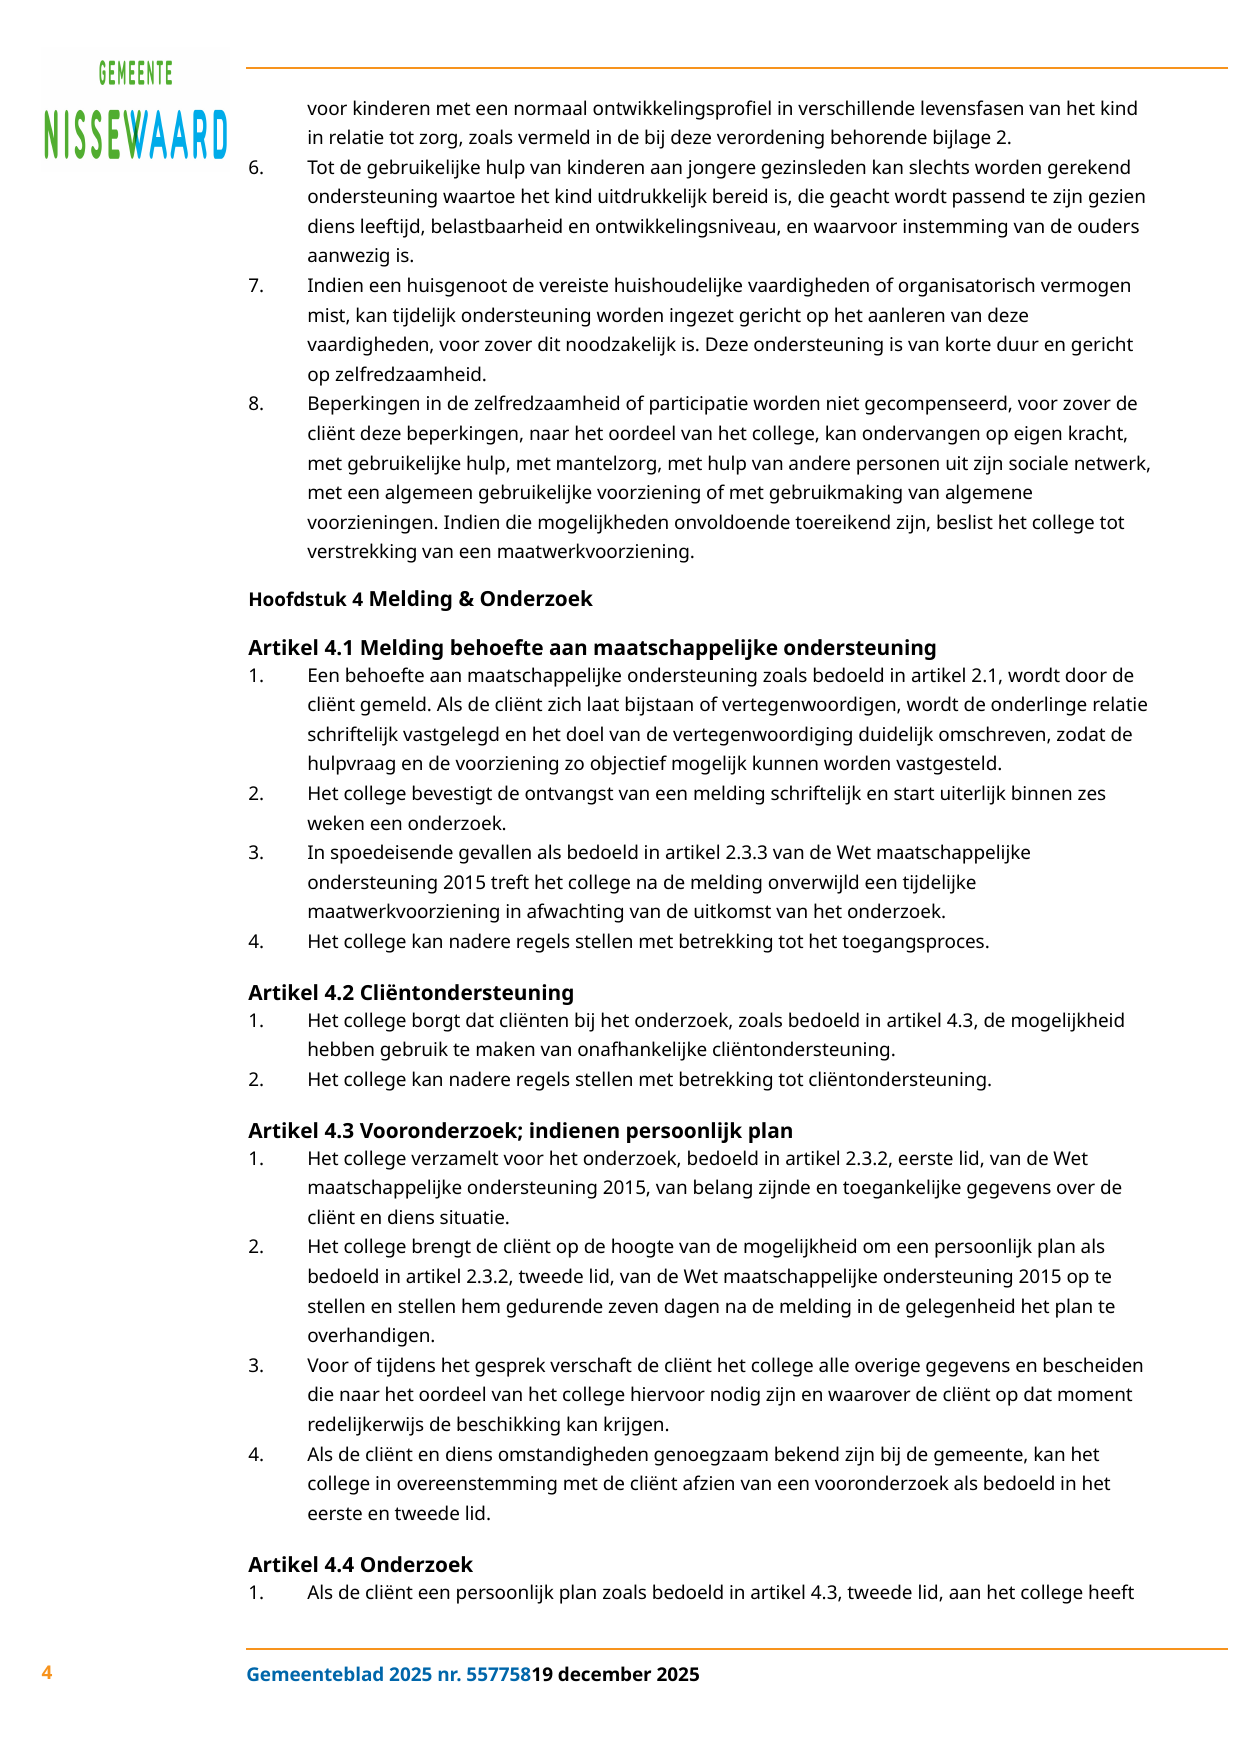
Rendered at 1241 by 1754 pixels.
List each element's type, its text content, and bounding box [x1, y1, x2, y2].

list Het college brengt de cliënt op de hoogte van de mogelijkheid om een persoonlijk plan als bedoeld in artikel 2.3.2, tweede lid, van de Wet maatschappelijke ondersteuning 2015 op te stellen en stellen hem gedurende zeven dagen na de melding in de gelegenheid het plan te overhandigen. [248, 1234, 1152, 1348]
picture [41, 47, 231, 172]
list Voor of tijdens het gesprek verschaft de cliënt het college alle overige gegevens en bescheiden die naar het oordeel van het college hiervoor nodig zijn en waarover de cliënt op dat moment redelijkerwijs de beschikking kan krijgen. [248, 1352, 1152, 1437]
list Beperkingen in de zelfredzaamheid of participatie worden niet gecompenseerd, voor zover de cliënt deze beperkingen, naar het oordeel van het college, kan ondervangen op eigen kracht, met gebruikelijke hulp, met mantelzorg, met hulp van andere personen uit zijn sociale netwerk, met een algemeen gebruikelijke voorziening of met gebruikmaking van algemene voorzieningen. Indien die mogelijkheden onvoldoende toereikend zijn, beslist het college tot verstrekking van een maatwerkvoorziening. [248, 391, 1152, 564]
list Als de cliënt een persoonlijk plan zoals bedoeld in artikel 4.3, tweede lid, aan het college heeft [248, 1579, 1152, 1604]
list Een behoefte aan maatschappelijke ondersteuning zoals bedoeld in artikel 2.1, wordt door de cliënt gemeld. Als de cliënt zich laat bijstaan of vertegenwoordigen, wordt de onderlinge relatie schriftelijk vastgelegd en het doel van de vertegenwoordiging duidelijk omschreven, zodat de hulpvraag en de voorziening zo objectief mogelijk kunnen worden vastgesteld. [248, 662, 1152, 776]
text Artikel 4.3 Vooronderzoek; indienen persoonlijk plan [248, 1117, 1152, 1145]
list Het college kan nadere regels stellen met betrekking tot cliëntondersteuning. [248, 1066, 1152, 1092]
text Artikel 4.2 Cliëntondersteuning [248, 978, 1152, 1007]
list Het college bevestigt de ontvangst van een melding schriftelijk en start uiterlijk binnen zes weken een onderzoek. [248, 780, 1152, 836]
list voor kinderen met een normaal ontwikkelingsprofiel in verschillende levensfasen van het kind in relatie tot zorg, zoals vermeld in de bij deze verordening behorende bijlage 2. [248, 95, 1152, 150]
list Indien een huisgenoot de vereiste huishoudelijke vaardigheden of organisatorisch vermogen mist, kan tijdelijk ondersteuning worden ingezet gericht op het aanleren van deze vaardigheden, voor zover dit noodzakelijk is. Deze ondersteuning is van korte duur en gericht op zelfredzaamheid. [248, 272, 1152, 387]
text Artikel 4.1 Melding behoefte aan maatschappelijke ondersteuning [248, 633, 1152, 662]
text Artikel 4.4 Onderzoek [248, 1550, 1152, 1579]
list In spoedeisende gevallen als bedoeld in artikel 2.3.3 van de Wet maatschappelijke ondersteuning 2015 treft het college na de melding onverwijld een tijdelijke maatwerkvoorziening in afwachting van de uitkomst van het onderzoek. [248, 839, 1152, 924]
list Het college borgt dat cliënten bij het onderzoek, zoals bedoeld in artikel 4.3, de mogelijkheid hebben gebruik te maken van onafhankelijke cliëntondersteuning. [248, 1007, 1152, 1062]
list Tot de gebruikelijke hulp van kinderen aan jongere gezinsleden kan slechts worden gerekend ondersteuning waartoe het kind uitdrukkelijk bereid is, die geacht wordt passend te zijn gezien diens leeftijd, belastbaarheid en ontwikkelingsniveau, en waarvoor instemming van de ouders aanwezig is. [248, 154, 1152, 268]
text Hoofdstuk 4 Melding & Onderzoek [248, 584, 1152, 613]
list Het college verzamelt voor het onderzoek, bedoeld in artikel 2.3.2, eerste lid, van de Wet maatschappelijke ondersteuning 2015, van belang zijnde en toegankelijke gegevens over de cliënt en diens situatie. [248, 1145, 1152, 1230]
list Het college kan nadere regels stellen met betrekking tot het toegangsproces. [248, 928, 1152, 954]
list Als de cliënt en diens omstandigheden genoegzaam bekend zijn bij de gemeente, kan het college in overeenstemming met de cliënt afzien van een vooronderzoek als bedoeld in het eerste en tweede lid. [248, 1441, 1152, 1526]
